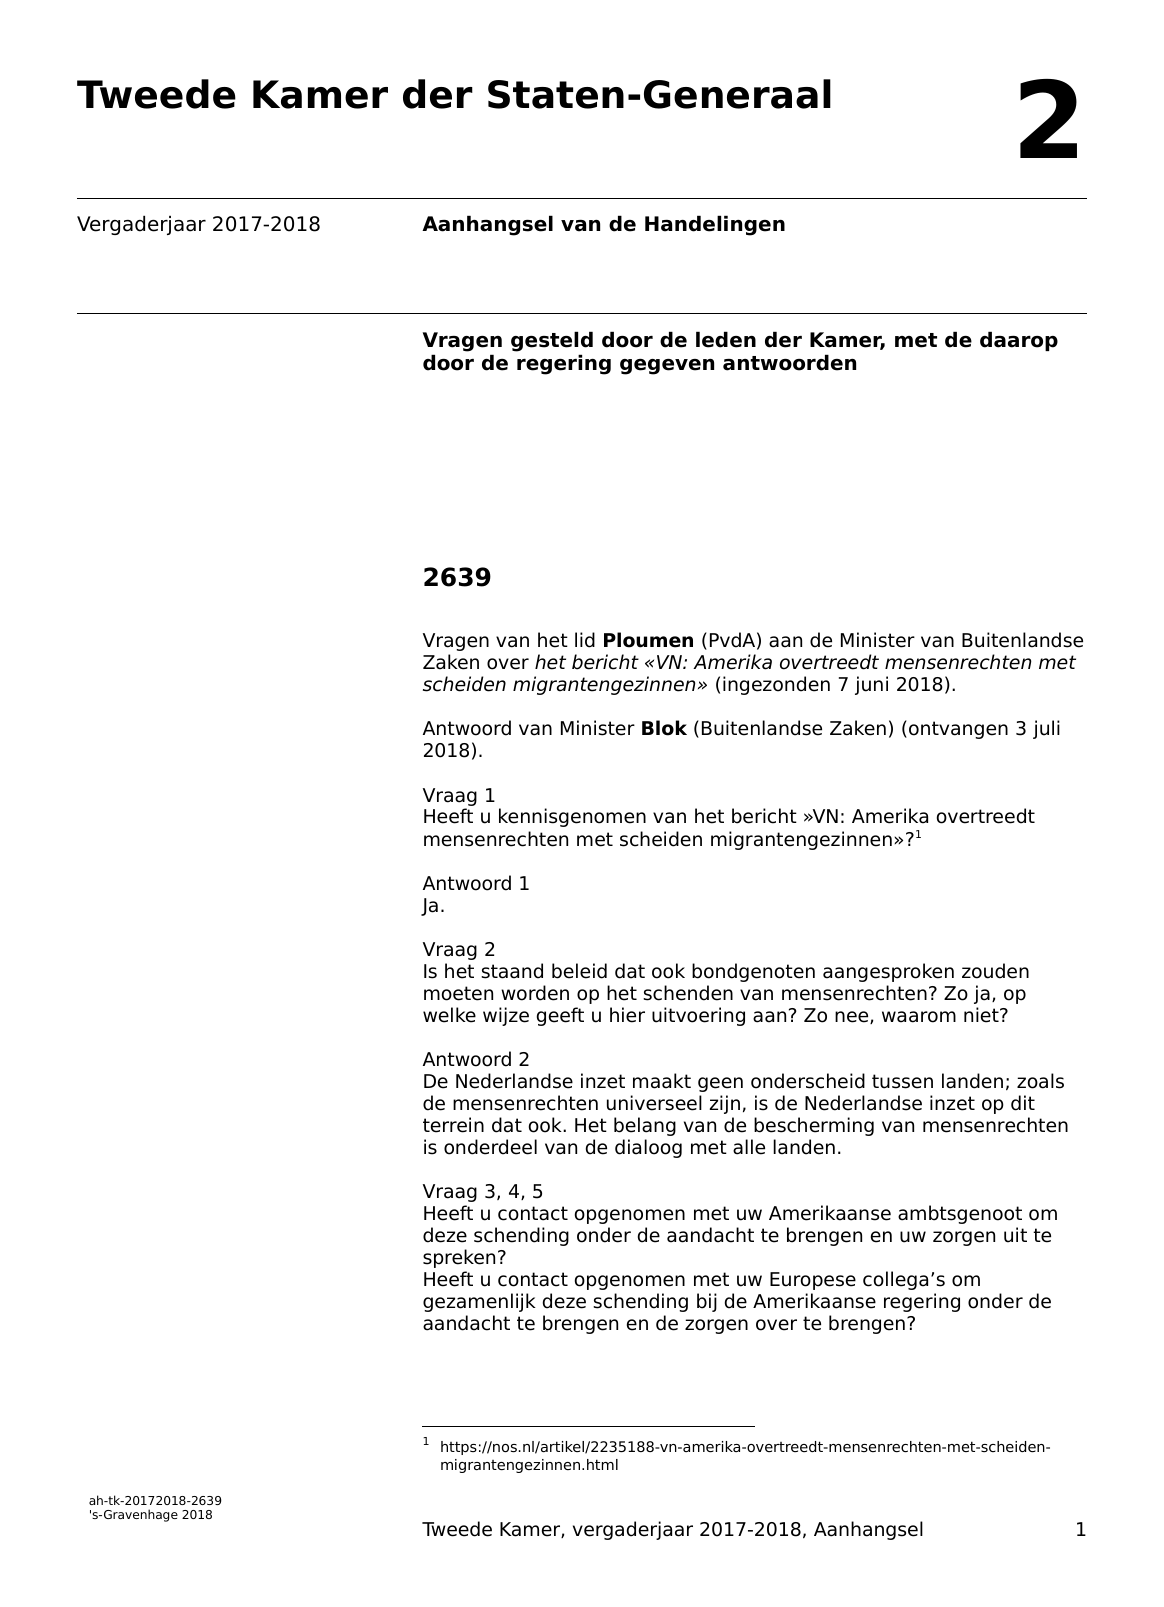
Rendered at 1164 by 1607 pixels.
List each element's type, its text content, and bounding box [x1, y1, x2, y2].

table_header Tweede Kamer der Staten-Generaal [77, 59, 886, 198]
text Vragen van het lid Ploumen (PvdA) aan de Minister van Buitenlandse Zaken over het bericht «VN: Amerika overtreedt mensenrechten met scheiden migrantengezinnen» (ingezonden 7 juni 2018). [422, 630, 1087, 696]
text Antwoord 1 [422, 873, 1087, 894]
text 2639 [422, 563, 1087, 592]
text Is het staand beleid dat ook bondgenoten aangesproken zouden moeten worden op het schenden van mensenrechten? Zo ja, op welke wijze geeft u hier uitvoering aan? Zo nee, waarom niet? [422, 961, 1087, 1027]
table_cell Vragen gesteld door de leden der Kamer, met de daarop door de regering gegeven antwoorden [422, 314, 1087, 375]
text Antwoord 2 [422, 1049, 1087, 1071]
text Vraag 3, 4, 5 [422, 1181, 1087, 1203]
text Heeft u contact opgenomen met uw Amerikaanse ambtsgenoot om deze schending onder de aandacht te brengen en uw zorgen uit te spreken? [422, 1203, 1087, 1269]
text 's-Gravenhage 2018 [88, 1508, 323, 1522]
text Ja. [422, 894, 1087, 917]
text Antwoord van Minister Blok (Buitenlandse Zaken) (ontvangen 3 juli 2018). [422, 718, 1087, 762]
text Vraag 2 [422, 939, 1087, 961]
text Heeft u contact opgenomen met uw Europese collega’s om gezamenlijk deze schending bij de Amerikaanse regering onder de aandacht te brengen en de zorgen over te brengen? [422, 1269, 1087, 1335]
text De Nederlandse inzet maakt geen onderscheid tussen landen; zoals de mensenrechten universeel zijn, is de Nederlandse inzet op dit terrein dat ook. Het belang van de bescherming van mensenrechten is onderdeel van de dialoog met alle landen. [422, 1071, 1087, 1159]
text ah-tk-20172018-2639 [88, 1494, 323, 1508]
text Vraag 1 [422, 784, 1087, 806]
text Heeft u kennisgenomen van het bericht »VN: Amerika overtreedt mensenrechten met scheiden migrantengezinnen»? [422, 806, 1087, 850]
table_header 2 [886, 59, 1087, 198]
table_cell Aanhangsel van de Handelingen [422, 199, 1087, 313]
table_cell Vergaderjaar 2017-2018 [77, 199, 422, 313]
table_cell [77, 314, 422, 375]
text https://nos.nl/artikel/2235188-vn-amerika-overtreedt-mensenrechten-met-scheiden-migrantengezinnen.html [422, 1435, 1087, 1474]
